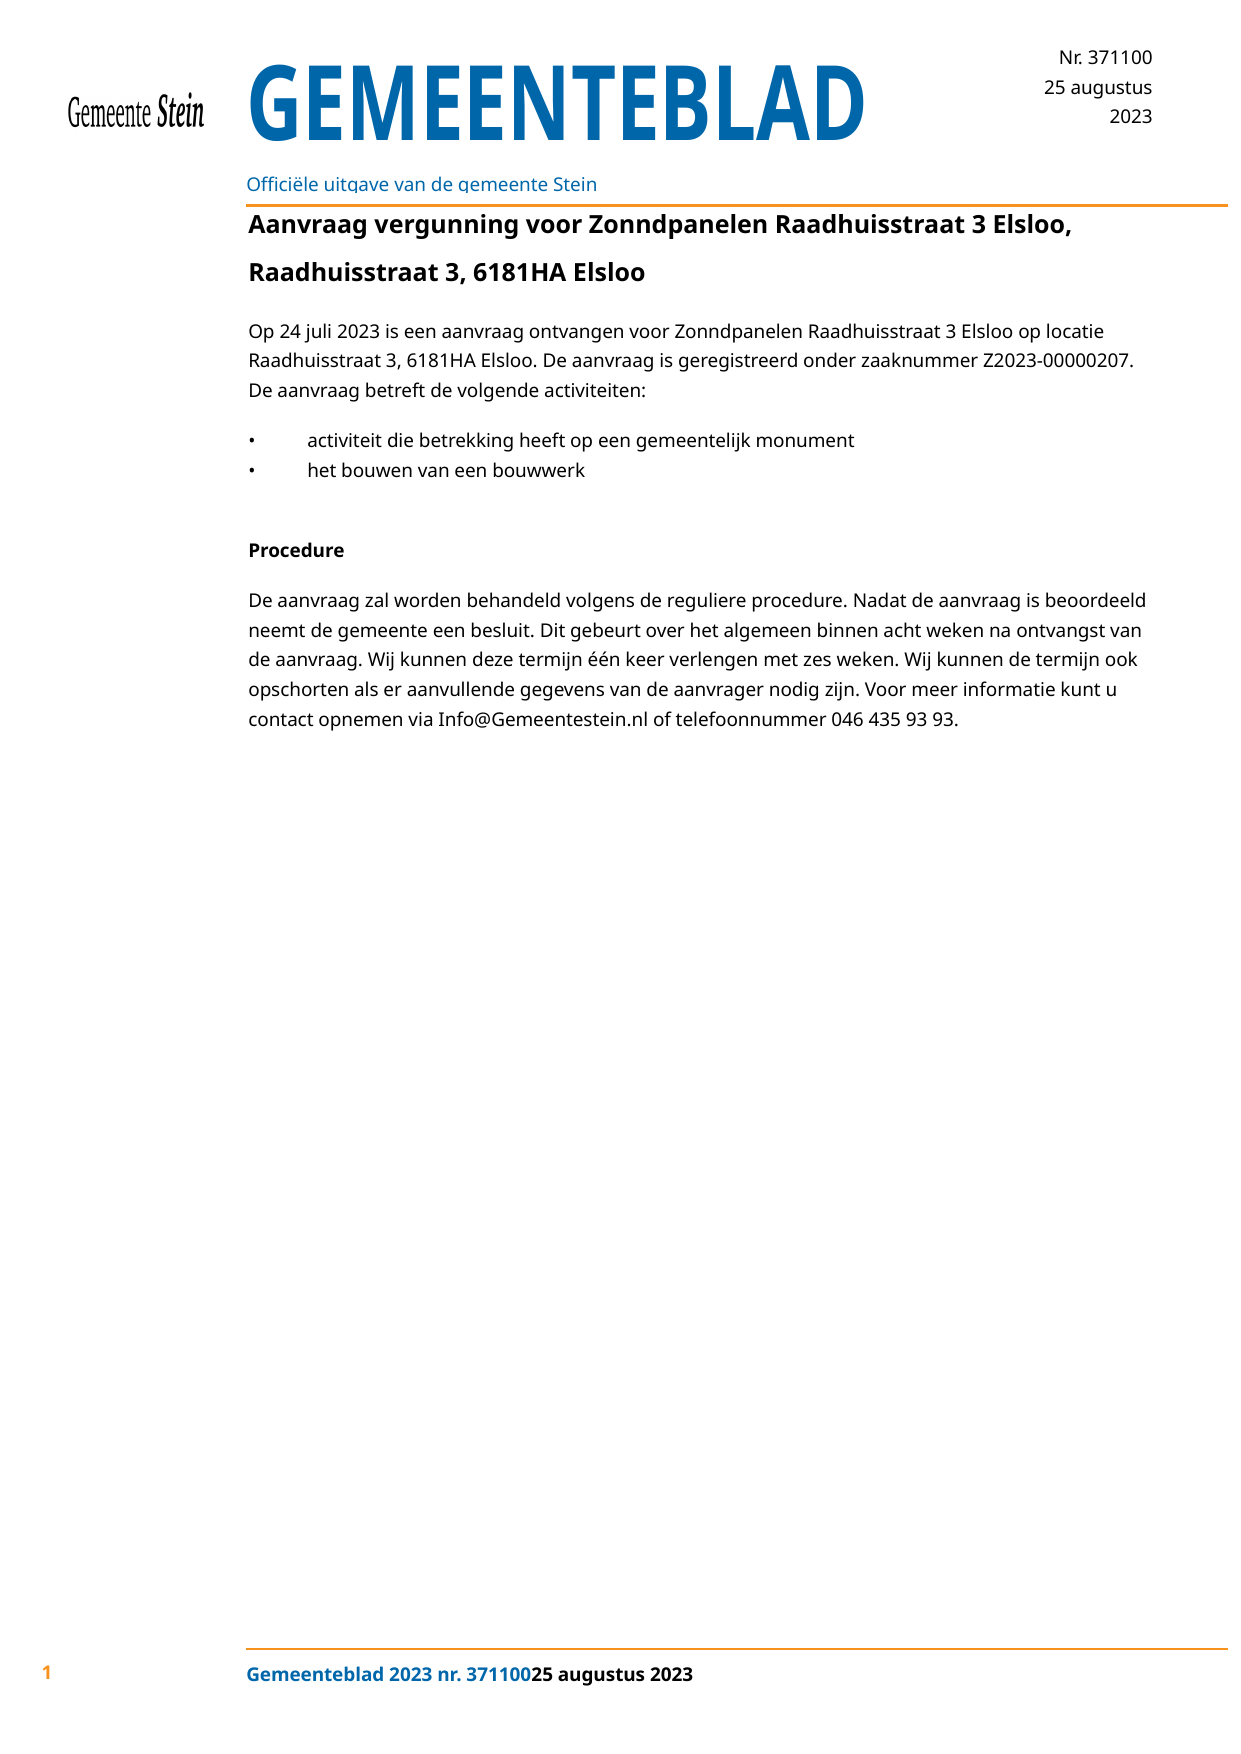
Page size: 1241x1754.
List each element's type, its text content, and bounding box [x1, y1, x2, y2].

text Aanvraag vergunning voor Zonndpanelen Raadhuisstraat 3 Elsloo, Raadhuisstraat 3, 6181HA Elsloo [248, 207, 1152, 288]
text Op 24 juli 2023 is een aanvraag ontvangen voor Zonndpanelen Raadhuisstraat 3 Elsloo op locatie Raadhuisstraat 3, 6181HA Elsloo. De aanvraag is geregistreerd onder zaaknummer Z2023-00000207. De aanvraag betreft de volgende activiteiten: [248, 318, 1152, 403]
text De aanvraag zal worden behandeld volgens de reguliere procedure. Nadat de aanvraag is beoordeeld neemt de gemeente een besluit. Dit gebeurt over het algemeen binnen acht weken na ontvangst van de aanvraag. Wij kunnen deze termijn één keer verlengen met zes weken. Wij kunnen de termijn ook opschorten als er aanvullende gegevens van de aanvrager nodig zijn. Voor meer informatie kunt u contact opnemen via Info@Gemeentestein.nl of telefoonnummer 046 435 93 93. [248, 587, 1152, 732]
text Procedure [248, 537, 1152, 563]
list het bouwen van een bouwwerk [248, 457, 1152, 483]
list activiteit die betrekking heeft op een gemeentelijk monument [248, 427, 1152, 453]
picture [41, 47, 231, 172]
